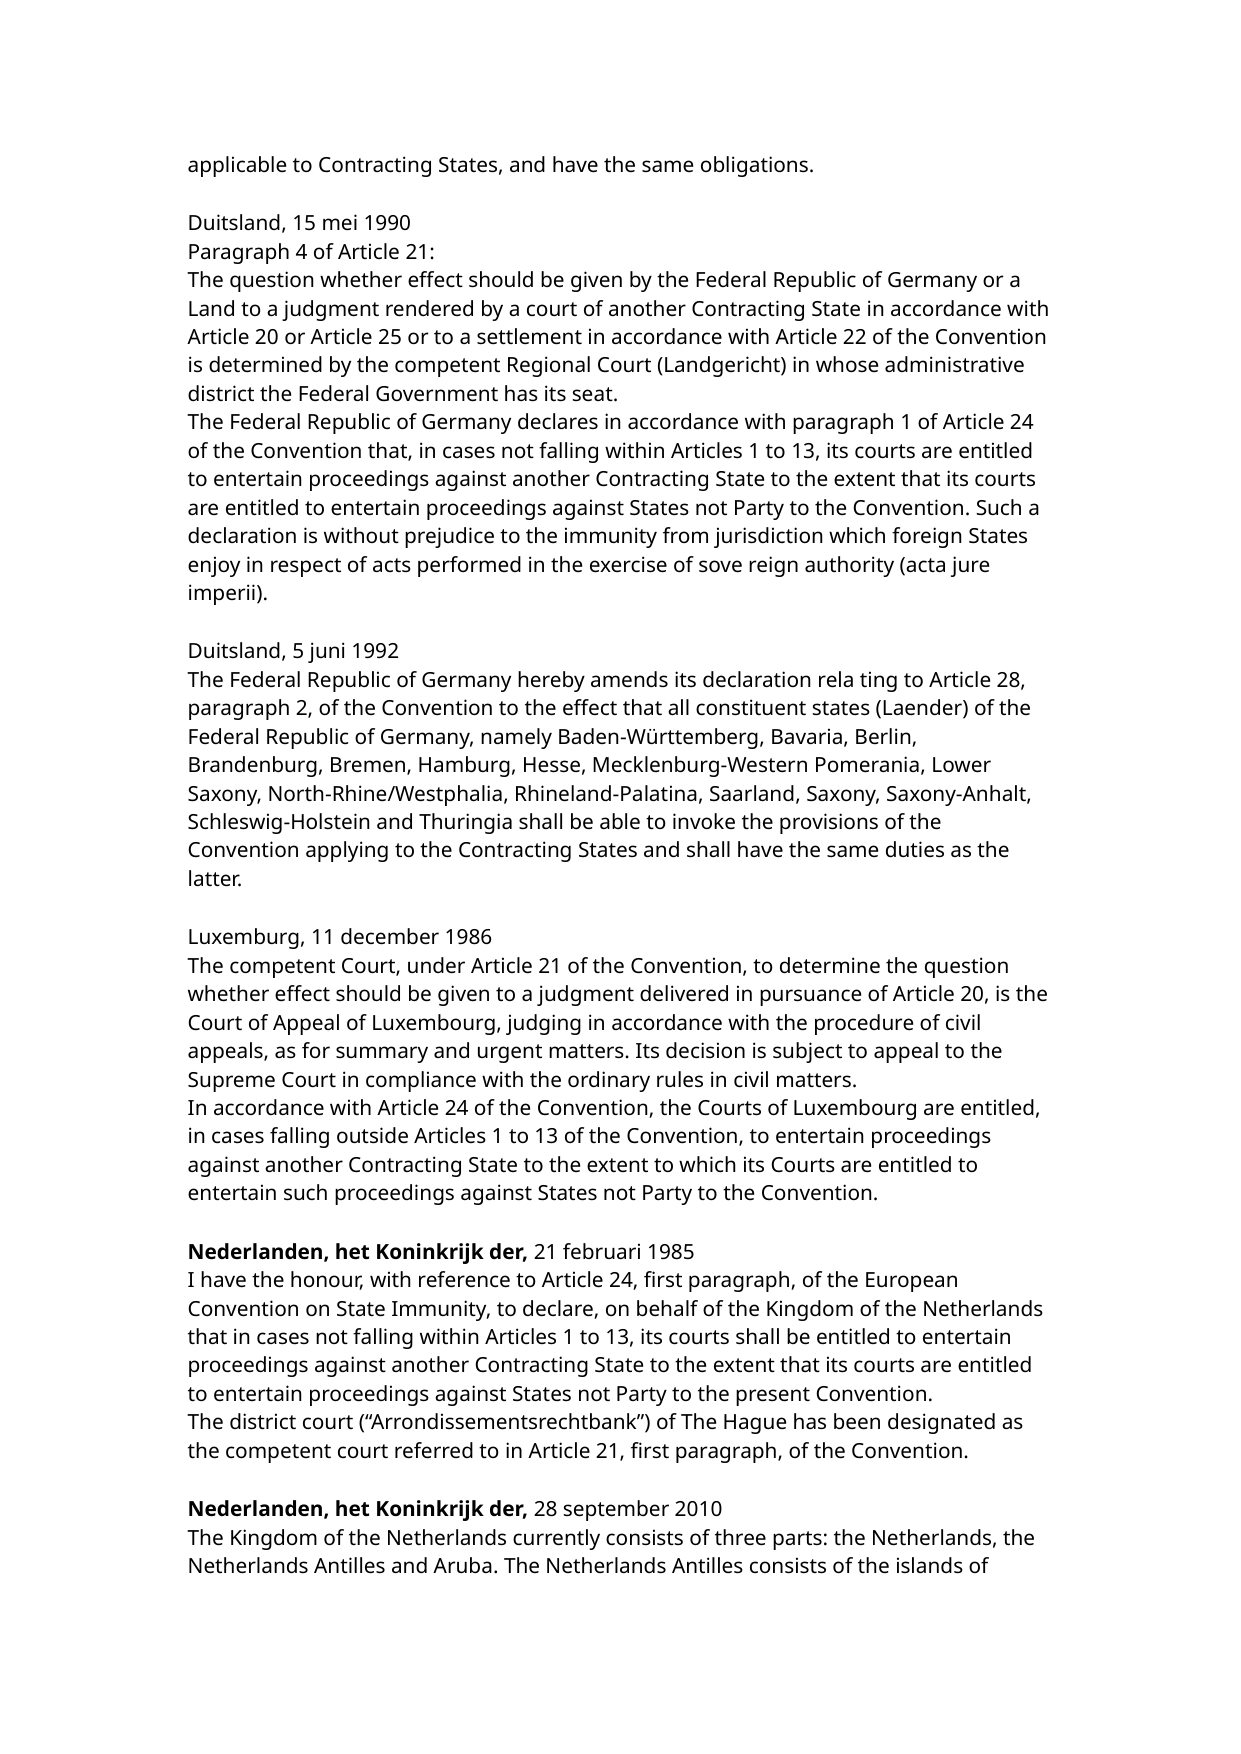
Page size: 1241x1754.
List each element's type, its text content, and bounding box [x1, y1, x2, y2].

text The Kingdom of the Netherlands currently consists of three parts: the Netherlands, the Netherlands Antilles and Aruba. The Netherlands Antilles consists of the islands of [187, 1523, 1053, 1580]
text Paragraph 4 of Article 21: [187, 237, 1053, 265]
text Duitsland, 15 mei 1990 [187, 208, 1053, 237]
text The question whether effect should be given by the Federal Republic of Germany or a Land to a judgment rendered by a court of another Contracting State in accordance with Article 20 or Article 25 or to a settlement in accordance with Article 22 of the Convention is determined by the competent Regional Court (Landgericht) in whose administrative district the Federal Government has its seat. [187, 265, 1053, 407]
text The competent Court, under Article 21 of the Convention, to determine the question whether effect should be given to a judgment delivered in pursuance of Article 20, is the Court of Appeal of Luxembourg, judging in accordance with the procedure of civil appeals, as for summary and urgent matters. Its decision is subject to appeal to the Supreme Court in compliance with the ordinary rules in civil matters. [187, 951, 1053, 1093]
text Nederlanden, het Koninkrijk der, 21 februari 1985 [187, 1237, 1053, 1265]
text Nederlanden, het Koninkrijk der, 28 september 2010 [187, 1494, 1053, 1523]
text I have the honour, with reference to Article 24, first paragraph, of the European Convention on State Immunity, to declare, on behalf of the Kingdom of the Netherlands that in cases not falling within Articles 1 to 13, its courts shall be entitled to entertain proceedings against another Contracting State to the extent that its courts are entitled to entertain proceedings against States not Party to the present Convention. [187, 1265, 1053, 1407]
text The Federal Republic of Germany declares in accordance with paragraph 1 of Article 24 of the Convention that, in cases not falling within Articles 1 to 13, its courts are entitled to entertain proceedings against another Contracting State to the extent that its courts are entitled to entertain proceedings against States not Party to the Convention. Such a declaration is without prejudice to the immunity from jurisdiction which foreign States enjoy in respect of acts performed in the exercise of sove reign authority (acta jure imperii). [187, 407, 1053, 607]
text The district court (“Arrondissementsrechtbank”) of The Hague has been designated as the competent court referred to in Article 21, first paragraph, of the Convention. [187, 1407, 1053, 1464]
text In accordance with Article 24 of the Convention, the Courts of Luxembourg are entitled, in cases falling outside Articles 1 to 13 of the Convention, to entertain proceedings against another Contracting State to the extent to which its Courts are entitled to entertain such proceedings against States not Party to the Convention. [187, 1093, 1053, 1207]
text The Federal Republic of Germany hereby amends its declaration rela ting to Article 28, paragraph 2, of the Convention to the effect that all constituent states (Laender) of the Federal Republic of Germany, namely Baden-Württemberg, Bavaria, Berlin, Brandenburg, Bremen, Hamburg, Hesse, Mecklenburg-Western Pomerania, Lower Saxony, North-Rhine/Westphalia, Rhineland-Palatina, Saarland, Saxony, Saxony-Anhalt, Schleswig-Holstein and Thuringia shall be able to invoke the provisions of the Convention applying to the Contracting States and shall have the same duties as the latter. [187, 665, 1053, 892]
text applicable to Contracting States, and have the same obligations. [187, 150, 1053, 178]
text Duitsland, 5 juni 1992 [187, 637, 1053, 665]
text Luxemburg, 11 december 1986 [187, 922, 1053, 951]
